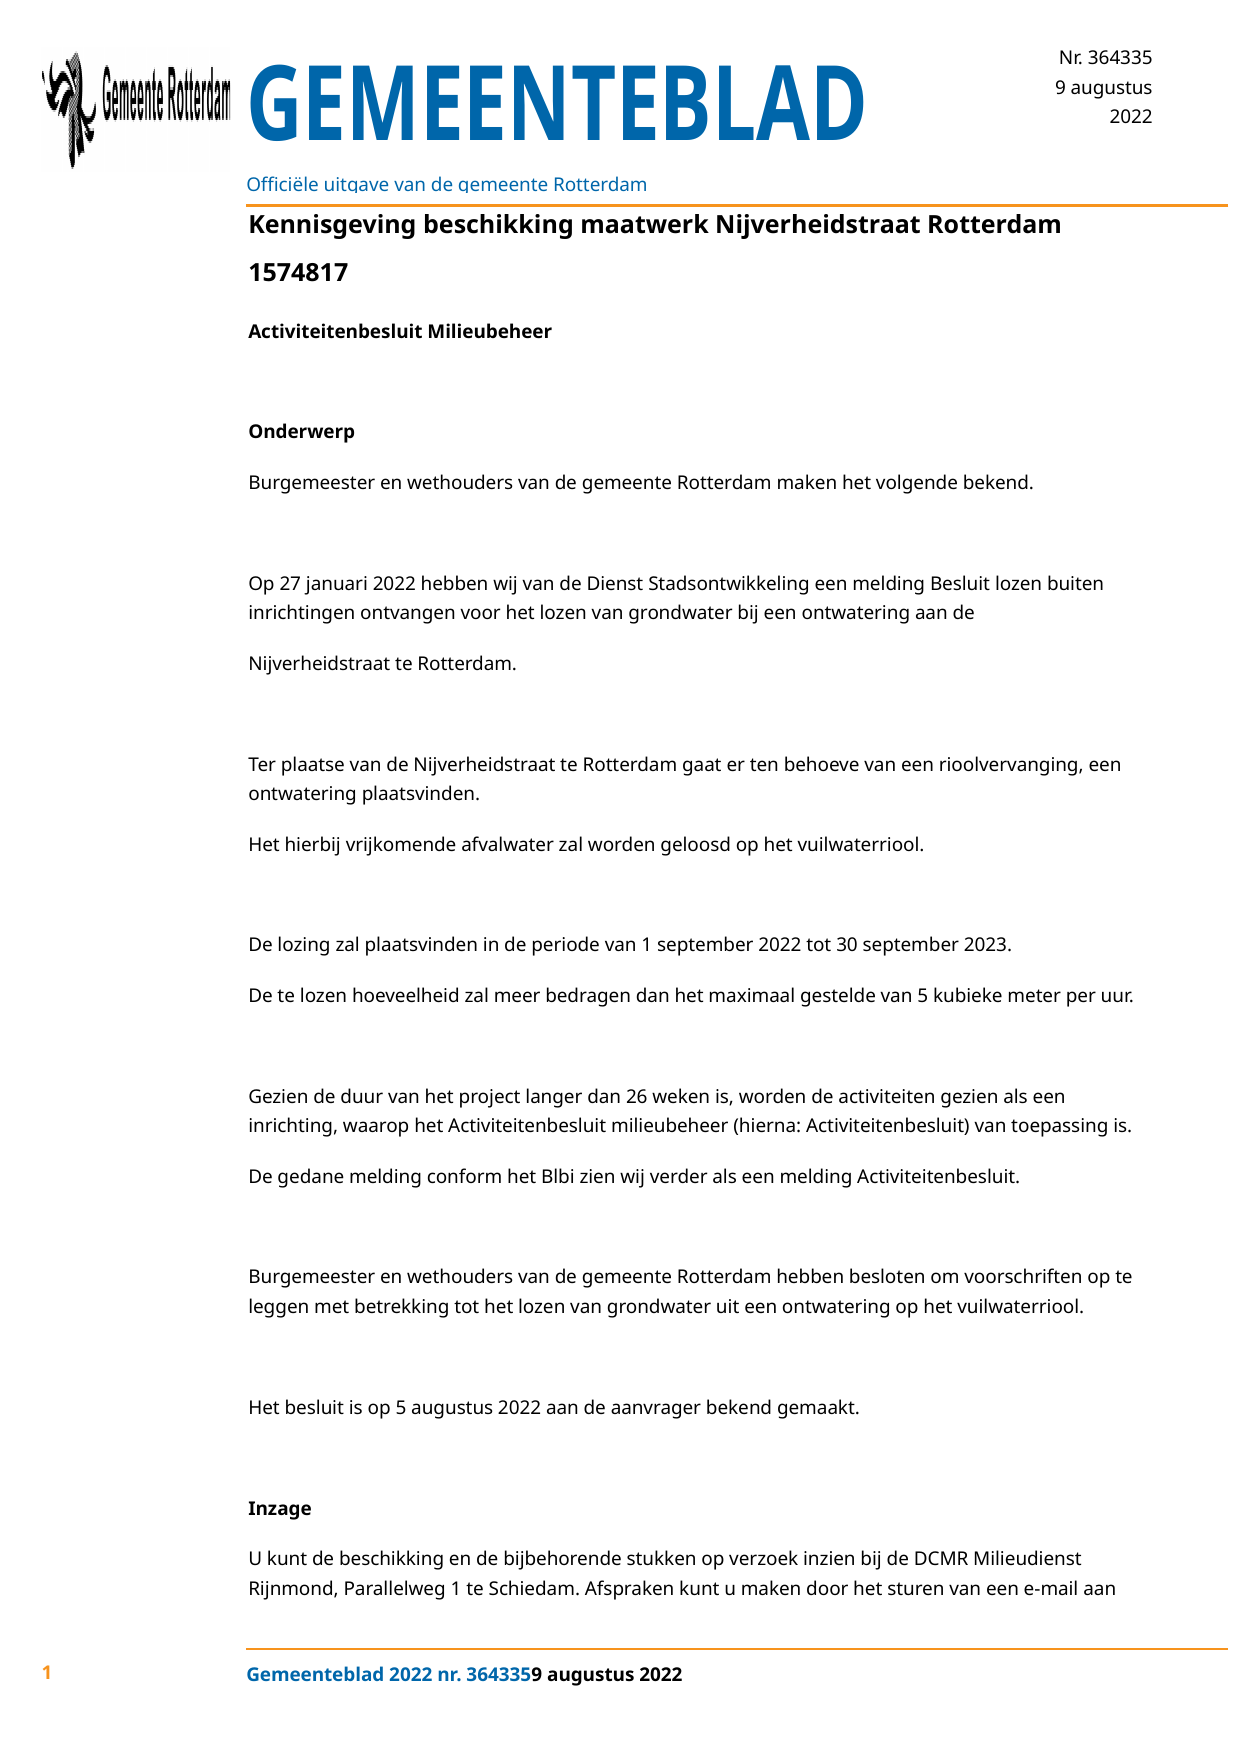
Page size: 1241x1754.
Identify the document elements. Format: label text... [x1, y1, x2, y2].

text Op 27 januari 2022 hebben wij van de Dienst Stadsontwikkeling een melding Besluit lozen buiten inrichtingen ontvangen voor het lozen van grondwater bij een ontwatering aan de [248, 570, 1152, 625]
text Kennisgeving beschikking maatwerk Nijverheidstraat Rotterdam 1574817 [248, 207, 1152, 288]
text Activiteitenbesluit Milieubeheer [248, 318, 1152, 344]
text De te lozen hoeveelheid zal meer bedragen dan het maximaal gestelde van 5 kubieke meter per uur. [248, 982, 1152, 1008]
text Onderwerp [248, 419, 1152, 444]
text De lozing zal plaatsvinden in de periode van 1 september 2022 tot 30 september 2023. [248, 932, 1152, 957]
picture [41, 47, 231, 172]
text Inzage [248, 1495, 1152, 1521]
text Het hierbij vrijkomende afvalwater zal worden geloosd op het vuilwaterriool. [248, 831, 1152, 857]
text Het besluit is op 5 augustus 2022 aan de aanvrager bekend gemaakt. [248, 1394, 1152, 1420]
text Burgemeester en wethouders van de gemeente Rotterdam hebben besloten om voorschriften op te leggen met betrekking tot het lozen van grondwater uit een ontwatering op het vuilwaterriool. [248, 1264, 1152, 1319]
text De gedane melding conform het Blbi zien wij verder als een melding Activiteitenbesluit. [248, 1163, 1152, 1189]
text Burgemeester en wethouders van de gemeente Rotterdam maken het volgende bekend. [248, 469, 1152, 495]
text U kunt de beschikking en de bijbehorende stukken op verzoek inzien bij de DCMR Milieudienst Rijnmond, Parallelweg 1 te Schiedam. Afspraken kunt u maken door het sturen van een e-mail aan [248, 1545, 1152, 1601]
text Ter plaatse van de Nijverheidstraat te Rotterdam gaat er ten behoeve van een rioolvervanging, een ontwatering plaatsvinden. [248, 751, 1152, 806]
text Gezien de duur van het project langer dan 26 weken is, worden de activiteiten gezien als een inrichting, waarop het Activiteitenbesluit milieubeheer (hierna: Activiteitenbesluit) van toepassing is. [248, 1083, 1152, 1138]
text Nijverheidstraat te Rotterdam. [248, 650, 1152, 676]
